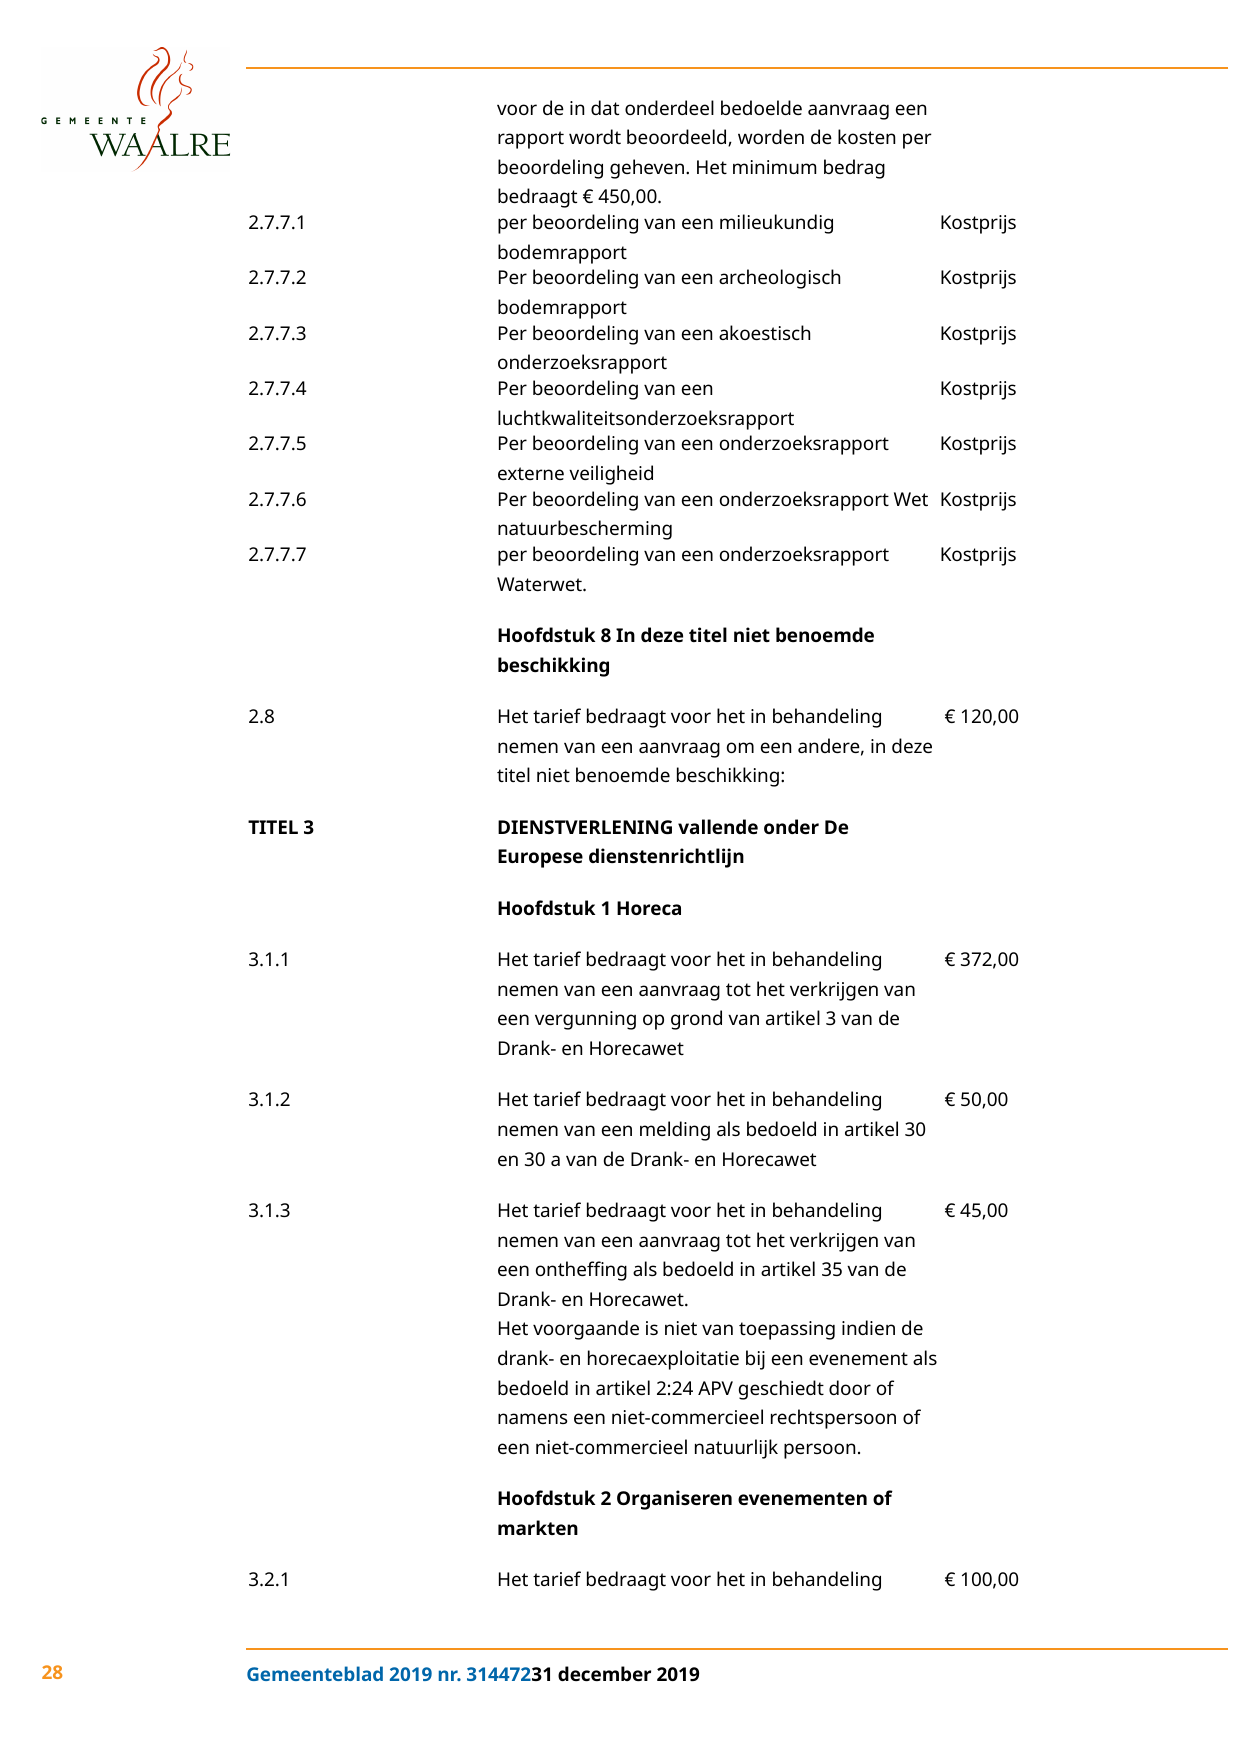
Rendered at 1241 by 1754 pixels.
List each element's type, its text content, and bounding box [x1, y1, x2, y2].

table_cell [497, 788, 939, 814]
table_cell Hoofdstuk 2 Organiseren evenementen of markten [497, 1485, 939, 1541]
table_cell 2.7.7.4 [248, 375, 497, 431]
table_cell [940, 788, 1152, 814]
table_cell [940, 95, 1152, 209]
table_cell Kostprijs [940, 265, 1152, 320]
table_cell Kostprijs [940, 541, 1152, 596]
table_cell [248, 1541, 497, 1566]
table_cell € 372,00 [940, 946, 1152, 1061]
table_cell Hoofdstuk 1 Horeca [497, 895, 939, 921]
table_cell 2.7.7.6 [248, 486, 497, 541]
table_cell Kostprijs [940, 375, 1152, 431]
table_cell [248, 788, 497, 814]
table_cell per beoordeling van een onderzoeksrapport Waterwet. [497, 541, 939, 596]
table_cell [497, 1171, 939, 1197]
table_cell Kostprijs [940, 486, 1152, 541]
table_cell Het tarief bedraagt voor het in behandeling nemen van een aanvraag tot het verkrijgen van een vergunning op grond van artikel 3 van de Drank- en Horecawet [497, 946, 939, 1061]
table_cell Kostprijs [940, 320, 1152, 375]
table_cell € 50,00 [940, 1087, 1152, 1171]
table_cell [940, 1061, 1152, 1087]
table_cell [248, 596, 497, 622]
table_cell Per beoordeling van een onderzoeksrapport Wet natuurbescherming [497, 486, 939, 541]
table_cell [248, 1171, 497, 1197]
table_cell [940, 814, 1152, 869]
table_cell Het tarief bedraagt voor het in behandeling nemen van een melding als bedoeld in artikel 30 en 30 a van de Drank- en Horecawet [497, 1087, 939, 1171]
picture [41, 47, 231, 172]
table_cell 2.7.7.7 [248, 541, 497, 596]
table_cell 3.1.1 [248, 946, 497, 1061]
table_cell [940, 1171, 1152, 1197]
table_cell [497, 678, 939, 703]
table_cell 2.8 [248, 703, 497, 788]
table_cell [497, 869, 939, 895]
table_cell [248, 622, 497, 677]
table_cell [497, 596, 939, 622]
table_cell [940, 869, 1152, 895]
table_cell 3.2.1 [248, 1566, 497, 1592]
table_cell Per beoordeling van een archeologisch bodemrapport [497, 265, 939, 320]
table_cell [497, 921, 939, 946]
table_cell Het tarief bedraagt voor het in behandeling nemen van een aanvraag tot het verkrijgen van een ontheffing als bedoeld in artikel 35 van de Drank- en Horecawet. Het voorgaande is niet van toepassing indien de drank- en horecaexploitatie bij een evenement als bedoeld in artikel 2:24 APV geschiedt door of namens een niet-commercieel rechtspersoon of een niet-commercieel natuurlijk persoon. [497, 1197, 939, 1459]
table_cell [940, 1485, 1152, 1541]
table_cell Kostprijs [940, 209, 1152, 264]
table_cell € 100,00 [940, 1566, 1152, 1592]
table_cell [248, 1460, 497, 1485]
table_cell Per beoordeling van een onderzoeksrapport externe veiligheid [497, 431, 939, 486]
table_cell [940, 1460, 1152, 1485]
table_cell [248, 1485, 497, 1541]
table_cell [940, 921, 1152, 946]
table_cell € 45,00 [940, 1197, 1152, 1459]
table_cell [940, 678, 1152, 703]
table_cell Het tarief bedraagt voor het in behandeling nemen van een aanvraag om een andere, in deze titel niet benoemde beschikking: [497, 703, 939, 788]
table_cell TITEL 3 [248, 814, 497, 869]
table_cell [248, 895, 497, 921]
table_cell 2.7.7.2 [248, 265, 497, 320]
table_cell [940, 622, 1152, 677]
table_cell [248, 1061, 497, 1087]
table_cell 3.1.3 [248, 1197, 497, 1459]
table_cell per beoordeling van een milieukundig bodemrapport [497, 209, 939, 264]
table_cell [497, 1460, 939, 1485]
table_cell 2.7.7.1 [248, 209, 497, 264]
table_cell [248, 678, 497, 703]
table_cell DIENSTVERLENING vallende onder De Europese dienstenrichtlijn [497, 814, 939, 869]
table_cell [940, 895, 1152, 921]
table_cell Per beoordeling van een luchtkwaliteitsonderzoeksrapport [497, 375, 939, 431]
table_cell [940, 596, 1152, 622]
table_cell € 120,00 [940, 703, 1152, 788]
table_cell Kostprijs [940, 431, 1152, 486]
table_cell Het tarief bedraagt voor het in behandeling [497, 1566, 939, 1592]
table_cell voor de in dat onderdeel bedoelde aanvraag een rapport wordt beoordeeld, worden de kosten per beoordeling geheven. Het minimum bedrag bedraagt € 450,00. [497, 95, 939, 209]
table_cell [248, 869, 497, 895]
table_cell [497, 1541, 939, 1566]
table_cell 2.7.7.3 [248, 320, 497, 375]
table_cell Per beoordeling van een akoestisch onderzoeksrapport [497, 320, 939, 375]
table_cell Hoofdstuk 8 In deze titel niet benoemde beschikking [497, 622, 939, 677]
table_cell 3.1.2 [248, 1087, 497, 1171]
table_cell [940, 1541, 1152, 1566]
table_cell [248, 95, 497, 209]
table_cell 2.7.7.5 [248, 431, 497, 486]
table_cell [248, 921, 497, 946]
table_cell [497, 1061, 939, 1087]
